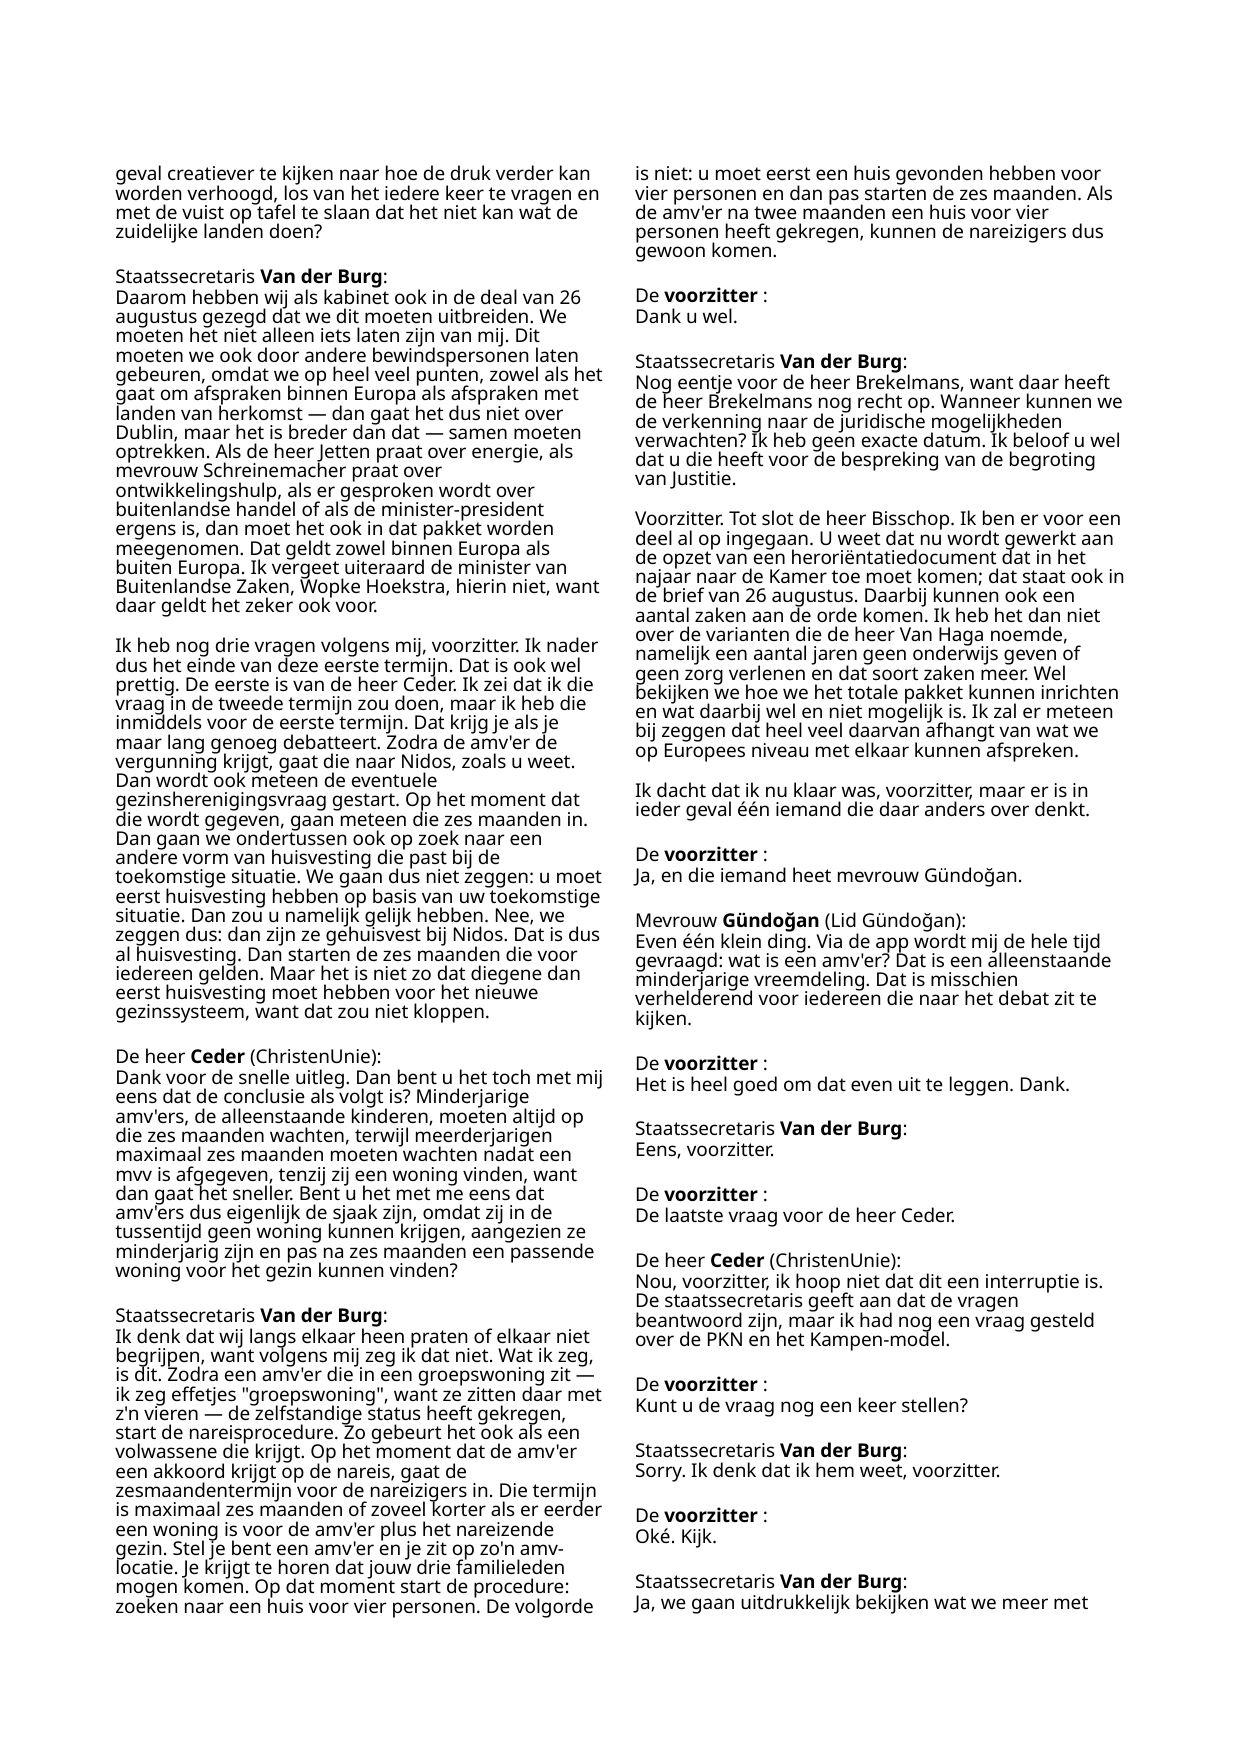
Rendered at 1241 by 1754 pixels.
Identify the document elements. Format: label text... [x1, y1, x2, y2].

text De heer Ceder (ChristenUnie): [635, 1247, 1125, 1273]
text Oké. Kijk. [635, 1528, 1125, 1548]
text is niet: u moet eerst een huis gevonden hebben voor vier personen en dan pas starten de zes maanden. Als de amv'er na twee maanden een huis voor vier personen heeft gekregen, kunnen de nareizigers dus gewoon komen. [635, 165, 1125, 262]
text Kunt u de vraag nog een keer stellen? [635, 1397, 1125, 1416]
text Dank u wel. [635, 308, 1125, 327]
text Voorzitter. Tot slot de heer Bisschop. Ik ben er voor een deel al op ingegaan. U weet dat nu wordt gewerkt aan de opzet van een heroriëntatiedocument dat in het najaar naar de Kamer toe moet komen; dat staat ook in de brief van 26 augustus. Daarbij kunnen ook een aantal zaken aan de orde komen. Ik heb het dan niet over de varianten die de heer Van Haga noemde, namelijk een aantal jaren geen onderwijs geven of geen zorg verlenen en dat soort zaken meer. Wel bekijken we hoe we het totale pakket kunnen inrichten en wat daarbij wel en niet mogelijk is. Ik zal er meteen bij zeggen dat heel veel daarvan afhangt van wat we op Europees niveau met elkaar kunnen afspreken. [635, 510, 1125, 761]
text Sorry. Ik denk dat ik hem weet, voorzitter. [635, 1462, 1125, 1482]
text De heer Ceder (ChristenUnie): [115, 1043, 605, 1069]
text Staatssecretaris Van der Burg: [635, 1437, 1125, 1462]
text De voorzitter : [635, 282, 1125, 308]
text Ik heb nog drie vragen volgens mij, voorzitter. Ik nader dus het einde van deze eerste termijn. Dat is ook wel prettig. De eerste is van de heer Ceder. Ik zei dat ik die vraag in de tweede termijn zou doen, maar ik heb die inmiddels voor de eerste termijn. Dat krijg je als je maar lang genoeg debatteert. Zodra de amv'er de vergunning krijgt, gaat die naar Nidos, zoals u weet. Dan wordt ook meteen de eventuele gezinsherenigingsvraag gestart. Op het moment dat die wordt gegeven, gaan meteen die zes maanden in. Dan gaan we ondertussen ook op zoek naar een andere vorm van huisvesting die past bij de toekomstige situatie. We gaan dus niet zeggen: u moet eerst huisvesting hebben op basis van uw toekomstige situatie. Dan zou u namelijk gelijk hebben. Nee, we zeggen dus: dan zijn ze gehuisvest bij Nidos. Dat is dus al huisvesting. Dan starten de zes maanden die voor iedereen gelden. Maar het is niet zo dat diegene dan eerst huisvesting moet hebben voor het nieuwe gezinssysteem, want dat zou niet kloppen. [115, 637, 605, 1023]
text Ja, en die iemand heet mevrouw Gündoğan. [635, 867, 1125, 886]
text Staatssecretaris Van der Burg: [635, 1568, 1125, 1594]
text Staatssecretaris Van der Burg: [635, 348, 1125, 374]
text geval creatiever te kijken naar hoe de druk verder kan worden verhoogd, los van het iedere keer te vragen en met de vuist op tafel te slaan dat het niet kan wat de zuidelijke landen doen? [115, 165, 605, 242]
text Ja, we gaan uitdrukkelijk bekijken wat we meer met [635, 1594, 1125, 1613]
text Even één klein ding. Via de app wordt mij de hele tijd gevraagd: wat is een amv'er? Dat is een alleenstaande minderjarige vreemdeling. Dat is misschien verhelderend voor iedereen die naar het debat zit te kijken. [635, 933, 1125, 1029]
text Ik dacht dat ik nu klaar was, voorzitter, maar er is in ieder geval één iemand die daar anders over denkt. [635, 782, 1125, 820]
text De voorzitter : [635, 1050, 1125, 1076]
text Staatssecretaris Van der Burg: [635, 1116, 1125, 1141]
text Nog eentje voor de heer Brekelmans, want daar heeft de heer Brekelmans nog recht op. Wanneer kunnen we de verkenning naar de juridische mogelijkheden verwachten? Ik heb geen exacte datum. Ik beloof u wel dat u die heeft voor de bespreking van de begroting van Justitie. [635, 374, 1125, 490]
text De laatste vraag voor de heer Ceder. [635, 1207, 1125, 1226]
text De voorzitter : [635, 1503, 1125, 1528]
text Staatssecretaris Van der Burg: [115, 1302, 605, 1328]
text Dank voor de snelle uitleg. Dan bent u het toch met mij eens dat de conclusie als volgt is? Minderjarige amv'ers, de alleenstaande kinderen, moeten altijd op die zes maanden wachten, terwijl meerderjarigen maximaal zes maanden moeten wachten nadat een mvv is afgegeven, tenzij zij een woning vinden, want dan gaat het sneller. Bent u het met me eens dat amv'ers dus eigenlijk de sjaak zijn, omdat zij in de tussentijd geen woning kunnen krijgen, aangezien ze minderjarig zijn en pas na zes maanden een passende woning voor het gezin kunnen vinden? [115, 1069, 605, 1281]
text Eens, voorzitter. [635, 1141, 1125, 1161]
text De voorzitter : [635, 1181, 1125, 1207]
text Nou, voorzitter, ik hoop niet dat dit een interruptie is. De staatssecretaris geeft aan dat de vragen beantwoord zijn, maar ik had nog een vraag gesteld over de PKN en het Kampen-model. [635, 1273, 1125, 1350]
text Mevrouw Gündoğan (Lid Gündoğan): [635, 907, 1125, 933]
text Daarom hebben wij als kabinet ook in de deal van 26 augustus gezegd dat we dit moeten uitbreiden. We moeten het niet alleen iets laten zijn van mij. Dit moeten we ook door andere bewindspersonen laten gebeuren, omdat we op heel veel punten, zowel als het gaat om afspraken binnen Europa als afspraken met landen van herkomst — dan gaat het dus niet over Dublin, maar het is breder dan dat — samen moeten optrekken. Als de heer Jetten praat over energie, als mevrouw Schreinemacher praat over ontwikkelingshulp, als er gesproken wordt over buitenlandse handel of als de minister-president ergens is, dan moet het ook in dat pakket worden meegenomen. Dat geldt zowel binnen Europa als buiten Europa. Ik vergeet uiteraard de minister van Buitenlandse Zaken, Wopke Hoekstra, hierin niet, want daar geldt het zeker ook voor. [115, 289, 605, 617]
text De voorzitter : [635, 1371, 1125, 1397]
text De voorzitter : [635, 841, 1125, 867]
text Staatssecretaris Van der Burg: [115, 263, 605, 289]
text Het is heel goed om dat even uit te leggen. Dank. [635, 1076, 1125, 1095]
text Ik denk dat wij langs elkaar heen praten of elkaar niet begrijpen, want volgens mij zeg ik dat niet. Wat ik zeg, is dit. Zodra een amv'er die in een groepswoning zit — ik zeg effetjes "groepswoning", want ze zitten daar met z'n vieren — de zelfstandige status heeft gekregen, start de nareisprocedure. Zo gebeurt het ook als een volwassene die krijgt. Op het moment dat de amv'er een akkoord krijgt op de nareis, gaat de zesmaandentermijn voor de nareizigers in. Die termijn is maximaal zes maanden of zoveel korter als er eerder een woning is voor de amv'er plus het nareizende gezin. Stel je bent een amv'er en je zit op zo'n amv-locatie. Je krijgt te horen dat jouw drie familieleden mogen komen. Op dat moment start de procedure: zoeken naar een huis voor vier personen. De volgorde [115, 1328, 605, 1617]
